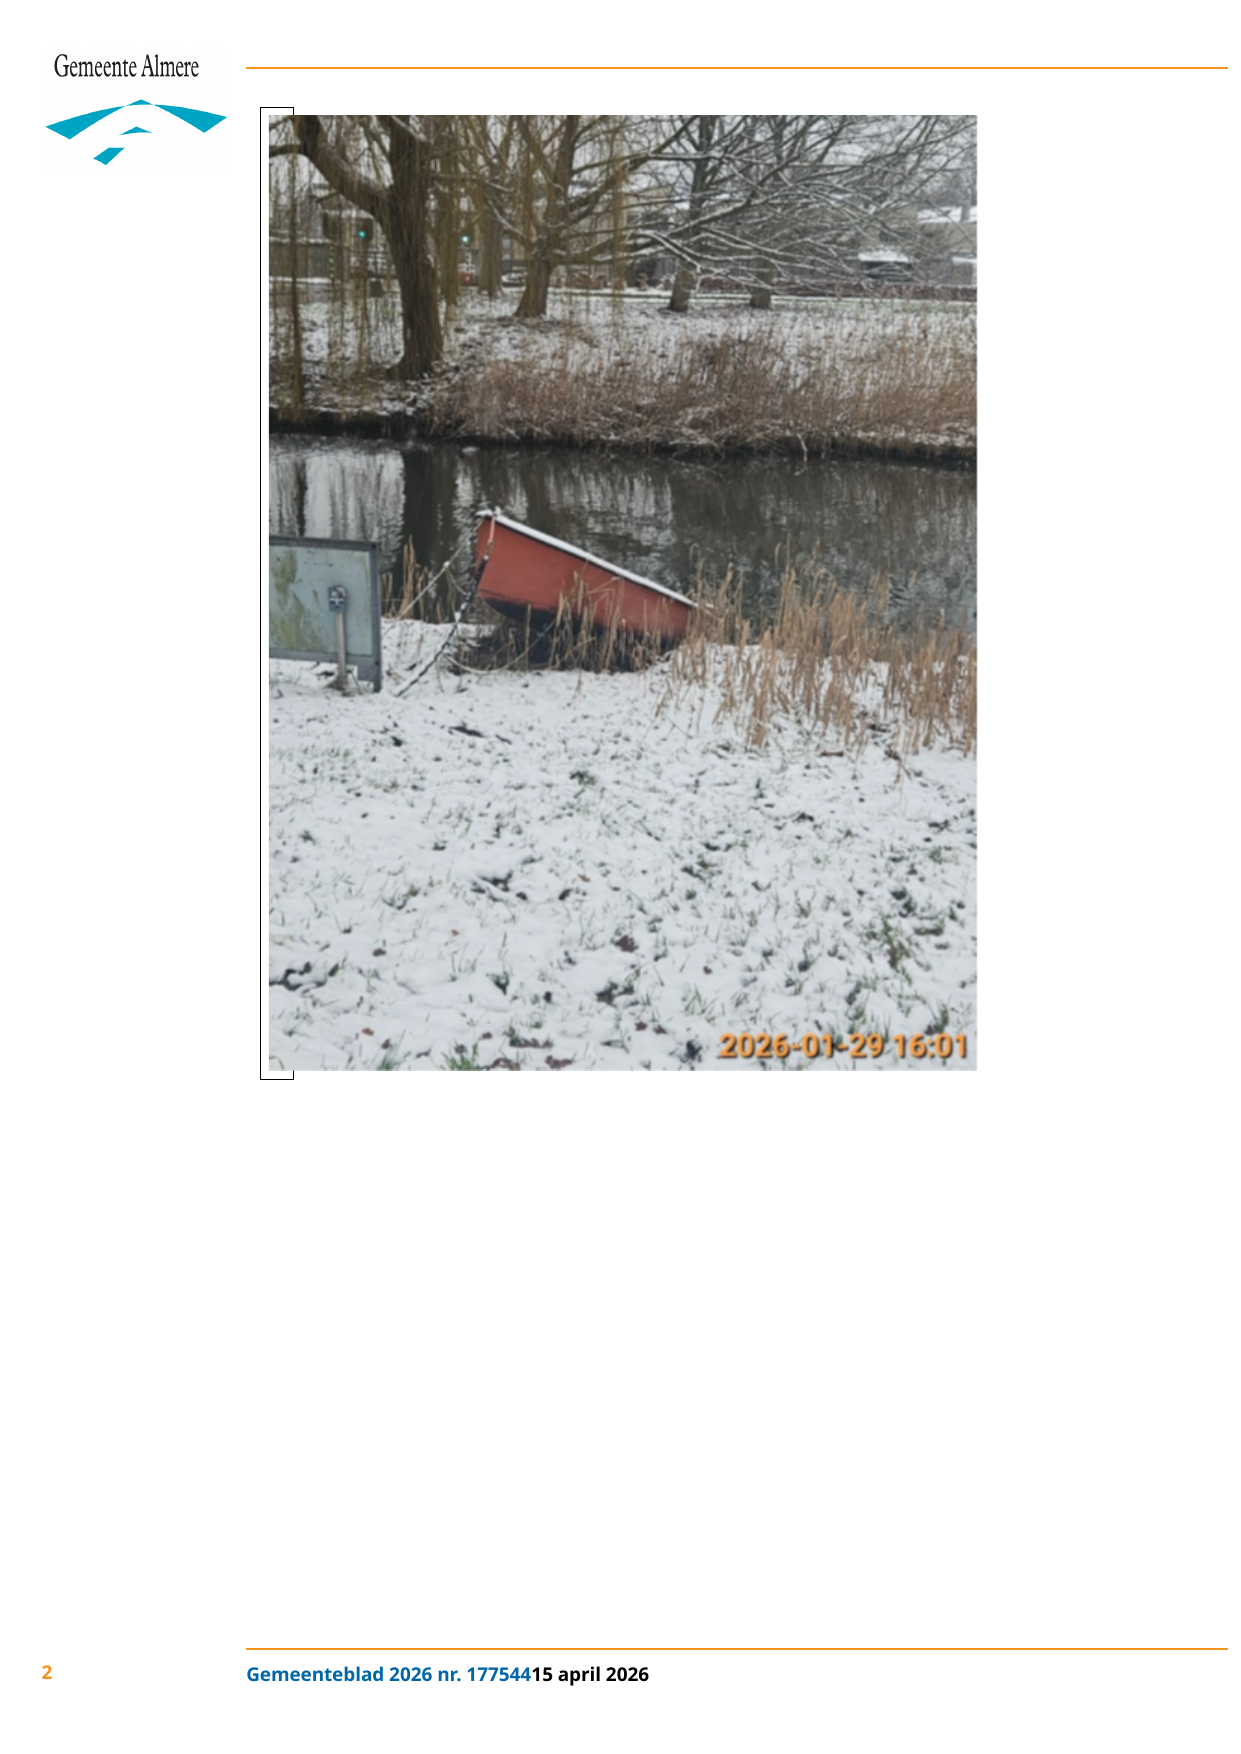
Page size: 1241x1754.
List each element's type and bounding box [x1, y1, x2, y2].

picture [268, 115, 978, 1071]
picture [41, 47, 231, 172]
